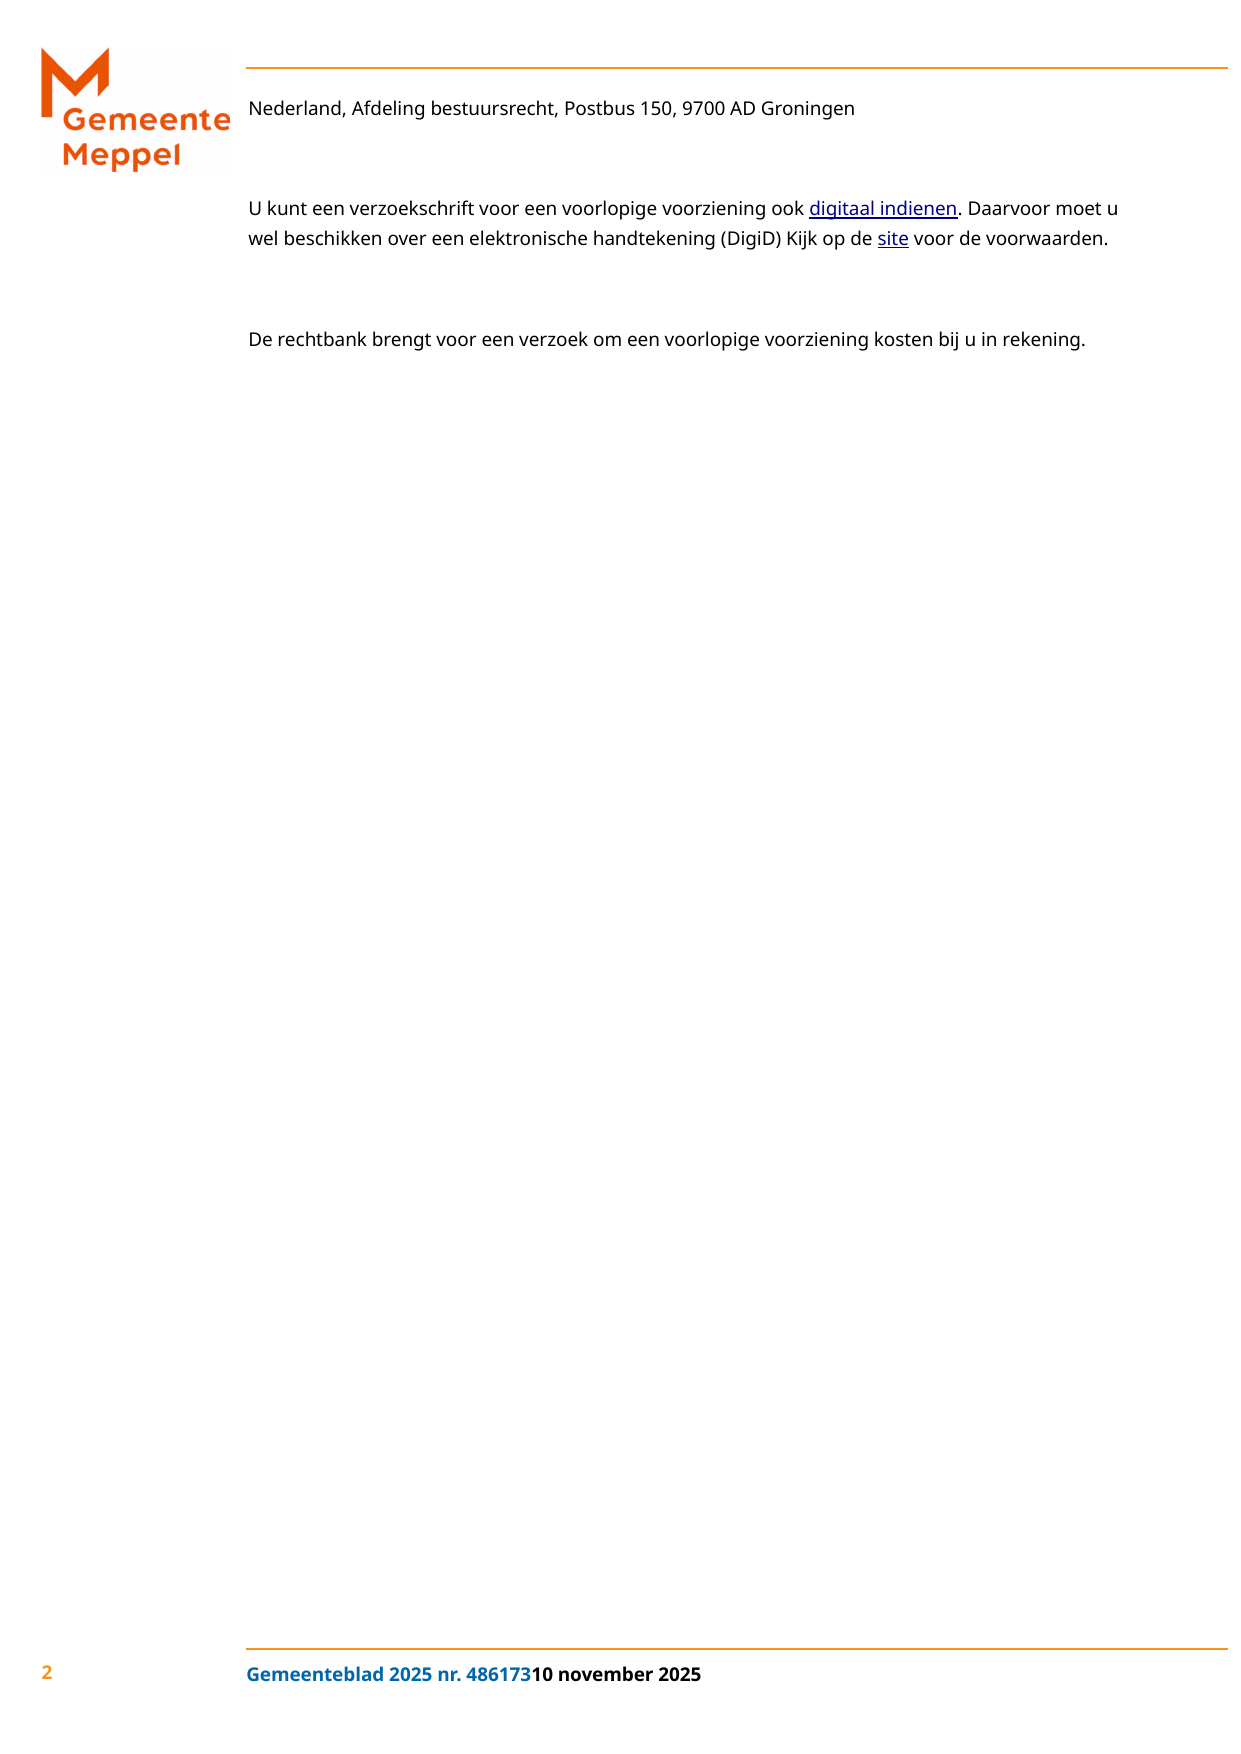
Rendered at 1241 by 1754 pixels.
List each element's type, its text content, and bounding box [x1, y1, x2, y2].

text Nederland, Afdeling bestuursrecht, Postbus 150, 9700 AD Groningen [248, 95, 1152, 121]
text U kunt een verzoekschrift voor een voorlopige voorziening ook digitaal indienen. Daarvoor moet u wel beschikken over een elektronische handtekening (DigiD) Kijk op de site voor de voorwaarden. [248, 196, 1152, 251]
text De rechtbank brengt voor een verzoek om een voorlopige voorziening kosten bij u in rekening. [248, 326, 1152, 352]
picture [41, 47, 231, 172]
